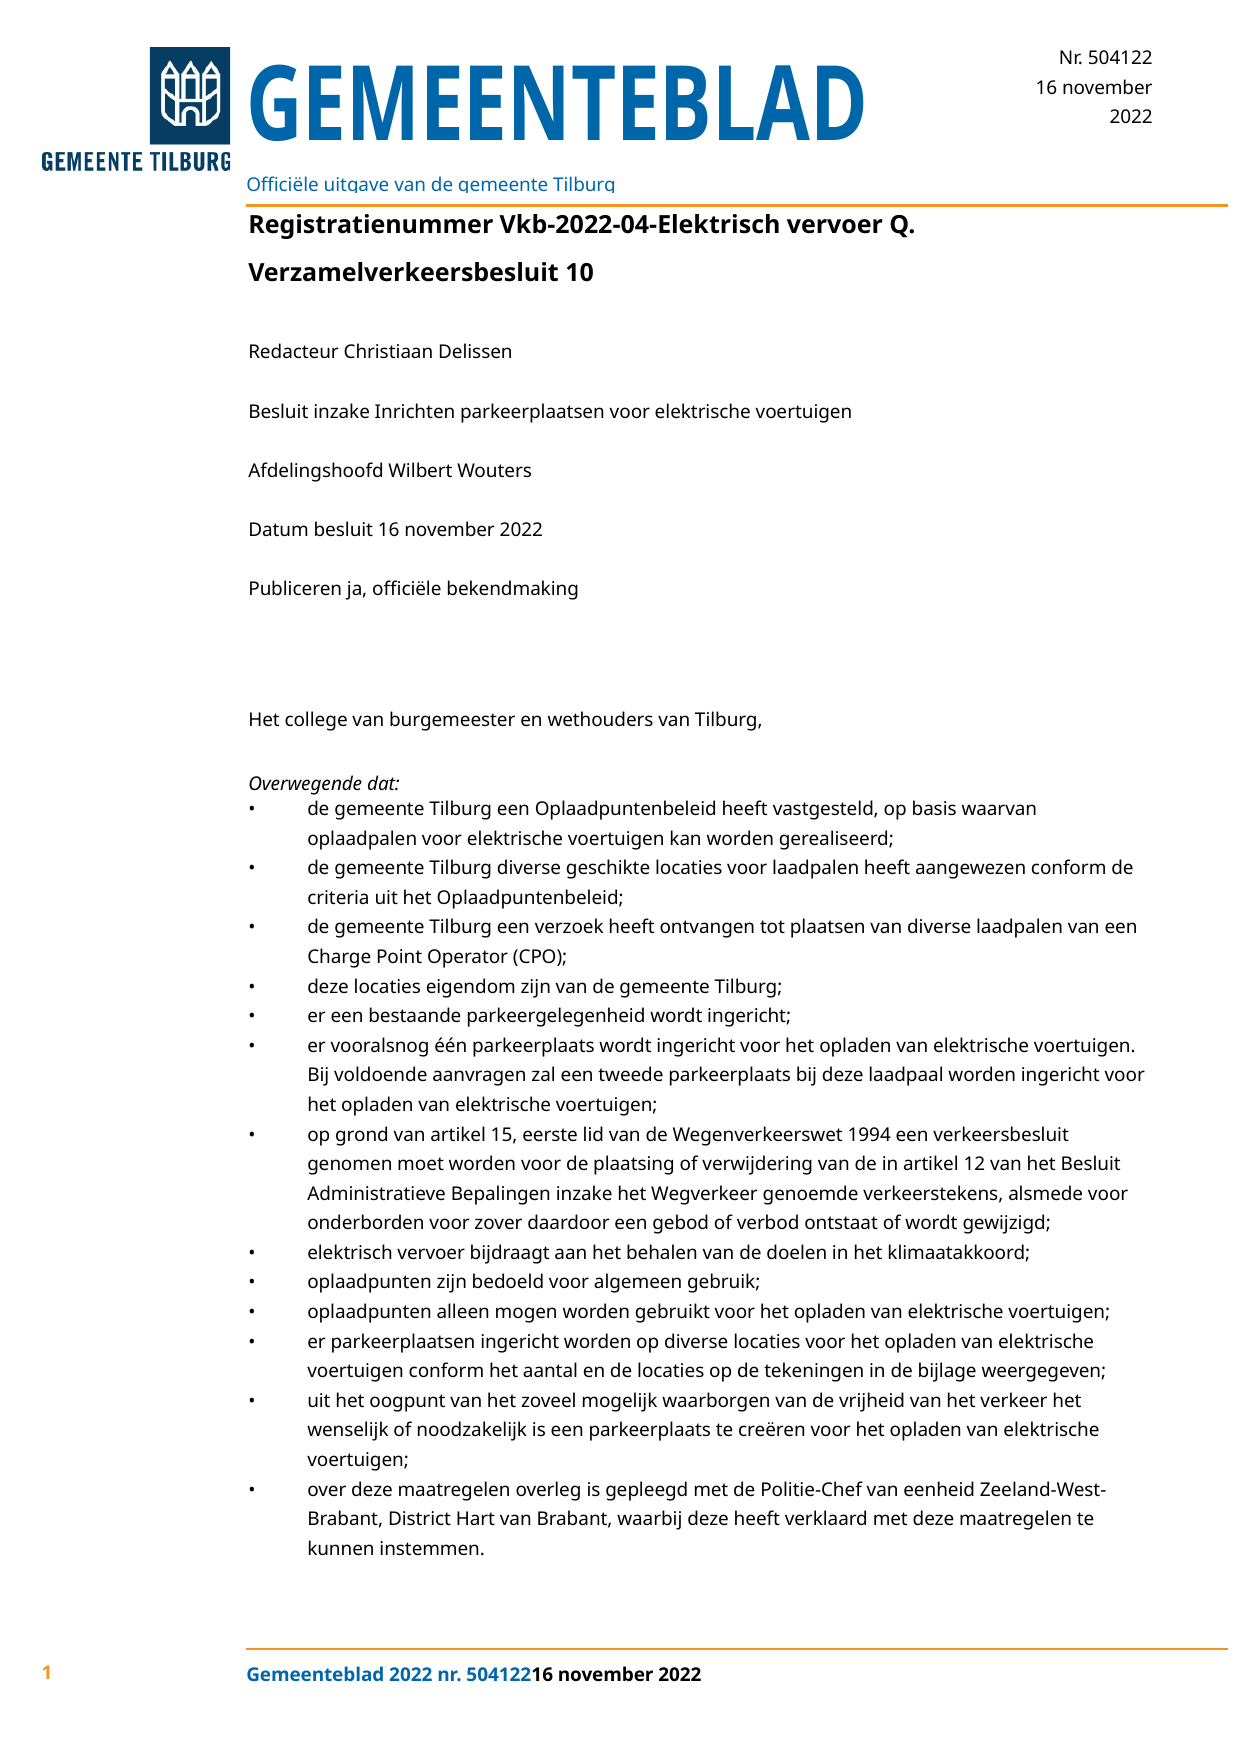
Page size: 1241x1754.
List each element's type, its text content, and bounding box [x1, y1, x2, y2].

list deze locaties eigendom zijn van de gemeente Tilburg; [248, 973, 1152, 999]
text Publiceren ja, officiële bekendmaking [248, 575, 1152, 601]
list uit het oogpunt van het zoveel mogelijk waarborgen van de vrijheid van het verkeer het wenselijk of noodzakelijk is een parkeerplaats te creëren voor het opladen van elektrische voertuigen; [248, 1387, 1152, 1472]
list oplaadpunten alleen mogen worden gebruikt voor het opladen van elektrische voertuigen; [248, 1298, 1152, 1324]
text Redacteur Christiaan Delissen [248, 339, 1152, 364]
list op grond van artikel 15, eerste lid van de Wegenverkeerswet 1994 een verkeersbesluit genomen moet worden voor de plaatsing of verwijdering van de in artikel 12 van het Besluit Administratieve Bepalingen inzake het Wegverkeer genoemde verkeerstekens, alsmede voor onderborden voor zover daardoor een gebod of verbod ontstaat of wordt gewijzigd; [248, 1121, 1152, 1235]
text Afdelingshoofd Wilbert Wouters [248, 457, 1152, 483]
text Registratienummer Vkb-2022-04-Elektrisch vervoer Q. Verzamelverkeersbesluit 10 [248, 207, 1152, 288]
list oplaadpunten zijn bedoeld voor algemeen gebruik; [248, 1269, 1152, 1294]
text Het college van burgemeester en wethouders van Tilburg, [248, 706, 1152, 731]
text Overwegende dat: [248, 770, 1152, 795]
list over deze maatregelen overleg is gepleegd met de Politie-Chef van eenheid Zeeland-West-Brabant, District Hart van Brabant, waarbij deze heeft verklaard met deze maatregelen te kunnen instemmen. [248, 1476, 1152, 1561]
list elektrisch vervoer bijdraagt aan het behalen van de doelen in het klimaatakkoord; [248, 1239, 1152, 1265]
list er vooralsnog één parkeerplaats wordt ingericht voor het opladen van elektrische voertuigen. Bij voldoende aanvragen zal een tweede parkeerplaats bij deze laadpaal worden ingericht voor het opladen van elektrische voertuigen; [248, 1032, 1152, 1117]
text Besluit inzake Inrichten parkeerplaatsen voor elektrische voertuigen [248, 398, 1152, 423]
list de gemeente Tilburg een verzoek heeft ontvangen tot plaatsen van diverse laadpalen van een Charge Point Operator (CPO); [248, 914, 1152, 969]
list er een bestaande parkeergelegenheid wordt ingericht; [248, 1002, 1152, 1028]
text Datum besluit 16 november 2022 [248, 516, 1152, 542]
list er parkeerplaatsen ingericht worden op diverse locaties voor het opladen van elektrische voertuigen conform het aantal en de locaties op de tekeningen in de bijlage weergegeven; [248, 1328, 1152, 1383]
list de gemeente Tilburg diverse geschikte locaties voor laadpalen heeft aangewezen conform de criteria uit het Oplaadpuntenbeleid; [248, 854, 1152, 910]
picture [41, 47, 231, 172]
list de gemeente Tilburg een Oplaadpuntenbeleid heeft vastgesteld, op basis waarvan oplaadpalen voor elektrische voertuigen kan worden gerealiseerd; [248, 795, 1152, 851]
